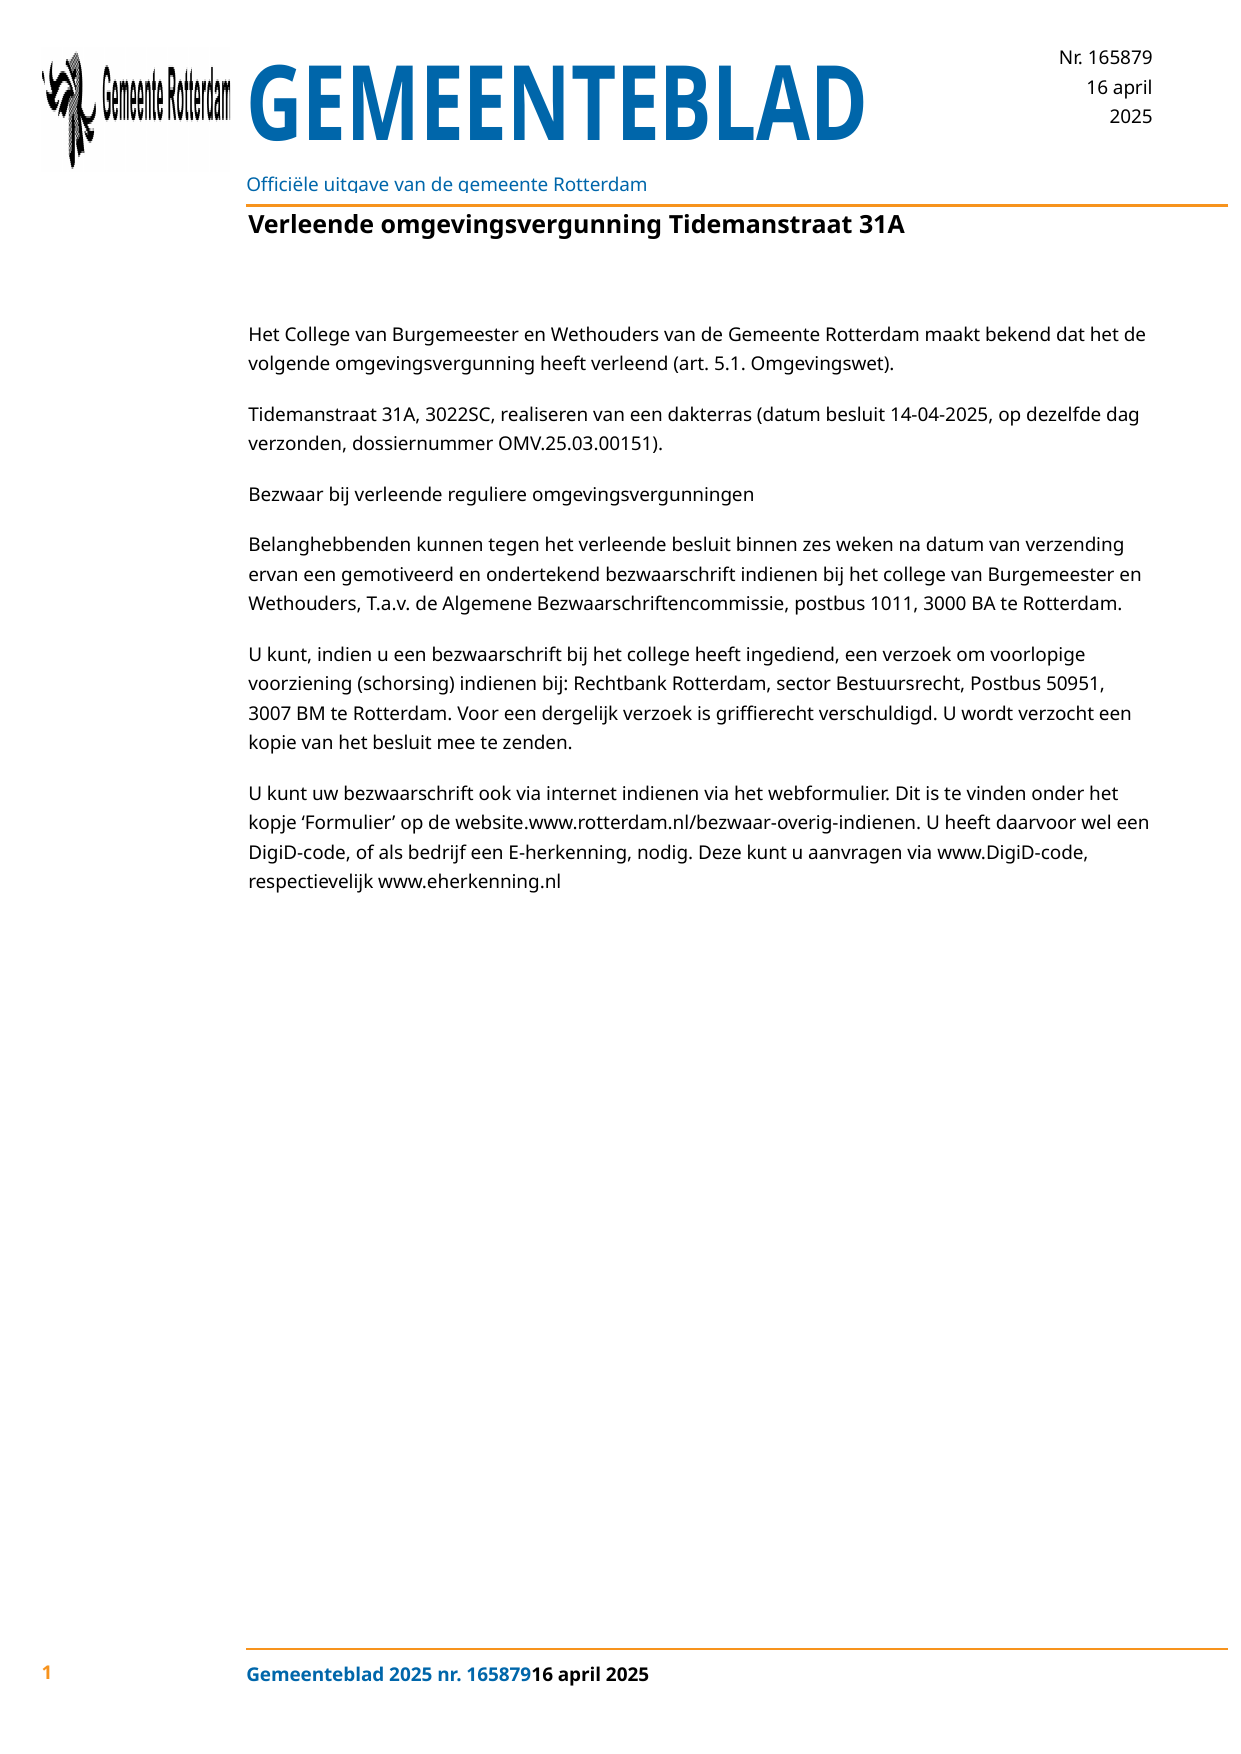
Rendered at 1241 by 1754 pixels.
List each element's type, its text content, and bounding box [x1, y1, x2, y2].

text Belanghebbenden kunnen tegen het verleende besluit binnen zes weken na datum van verzending ervan een gemotiveerd en ondertekend bezwaarschrift indienen bij het college van Burgemeester en Wethouders, T.a.v. de Algemene Bezwaarschriftencommissie, postbus 1011, 3000 BA te Rotterdam. [248, 531, 1152, 616]
picture [41, 47, 231, 172]
text Het College van Burgemeester en Wethouders van de Gemeente Rotterdam maakt bekend dat het de volgende omgevingsvergunning heeft verleend (art. 5.1. Omgevingswet). [248, 321, 1152, 376]
text Tidemanstraat 31A, 3022SC, realiseren van een dakterras (datum besluit 14-04-2025, op dezelfde dag verzonden, dossiernummer OMV.25.03.00151). [248, 401, 1152, 456]
text U kunt, indien u een bezwaarschrift bij het college heeft ingediend, een verzoek om voorlopige voorziening (schorsing) indienen bij: Rechtbank Rotterdam, sector Bestuursrecht, Postbus 50951, 3007 BM te Rotterdam. Voor een dergelijk verzoek is griffierecht verschuldigd. U wordt verzocht een kopie van het besluit mee te zenden. [248, 641, 1152, 755]
text Bezwaar bij verleende reguliere omgevingsvergunningen [248, 481, 1152, 506]
text Verleende omgevingsvergunning Tidemanstraat 31A [248, 207, 1152, 241]
text U kunt uw bezwaarschrift ook via internet indienen via het webformulier. Dit is te vinden onder het kopje ‘Formulier’ op de website.www.rotterdam.nl/bezwaar-overig-indienen. U heeft daarvoor wel een DigiD-code, of als bedrijf een E-herkenning, nodig. Deze kunt u aanvragen via www.DigiD-code, respectievelijk www.eherkenning.nl [248, 780, 1152, 894]
